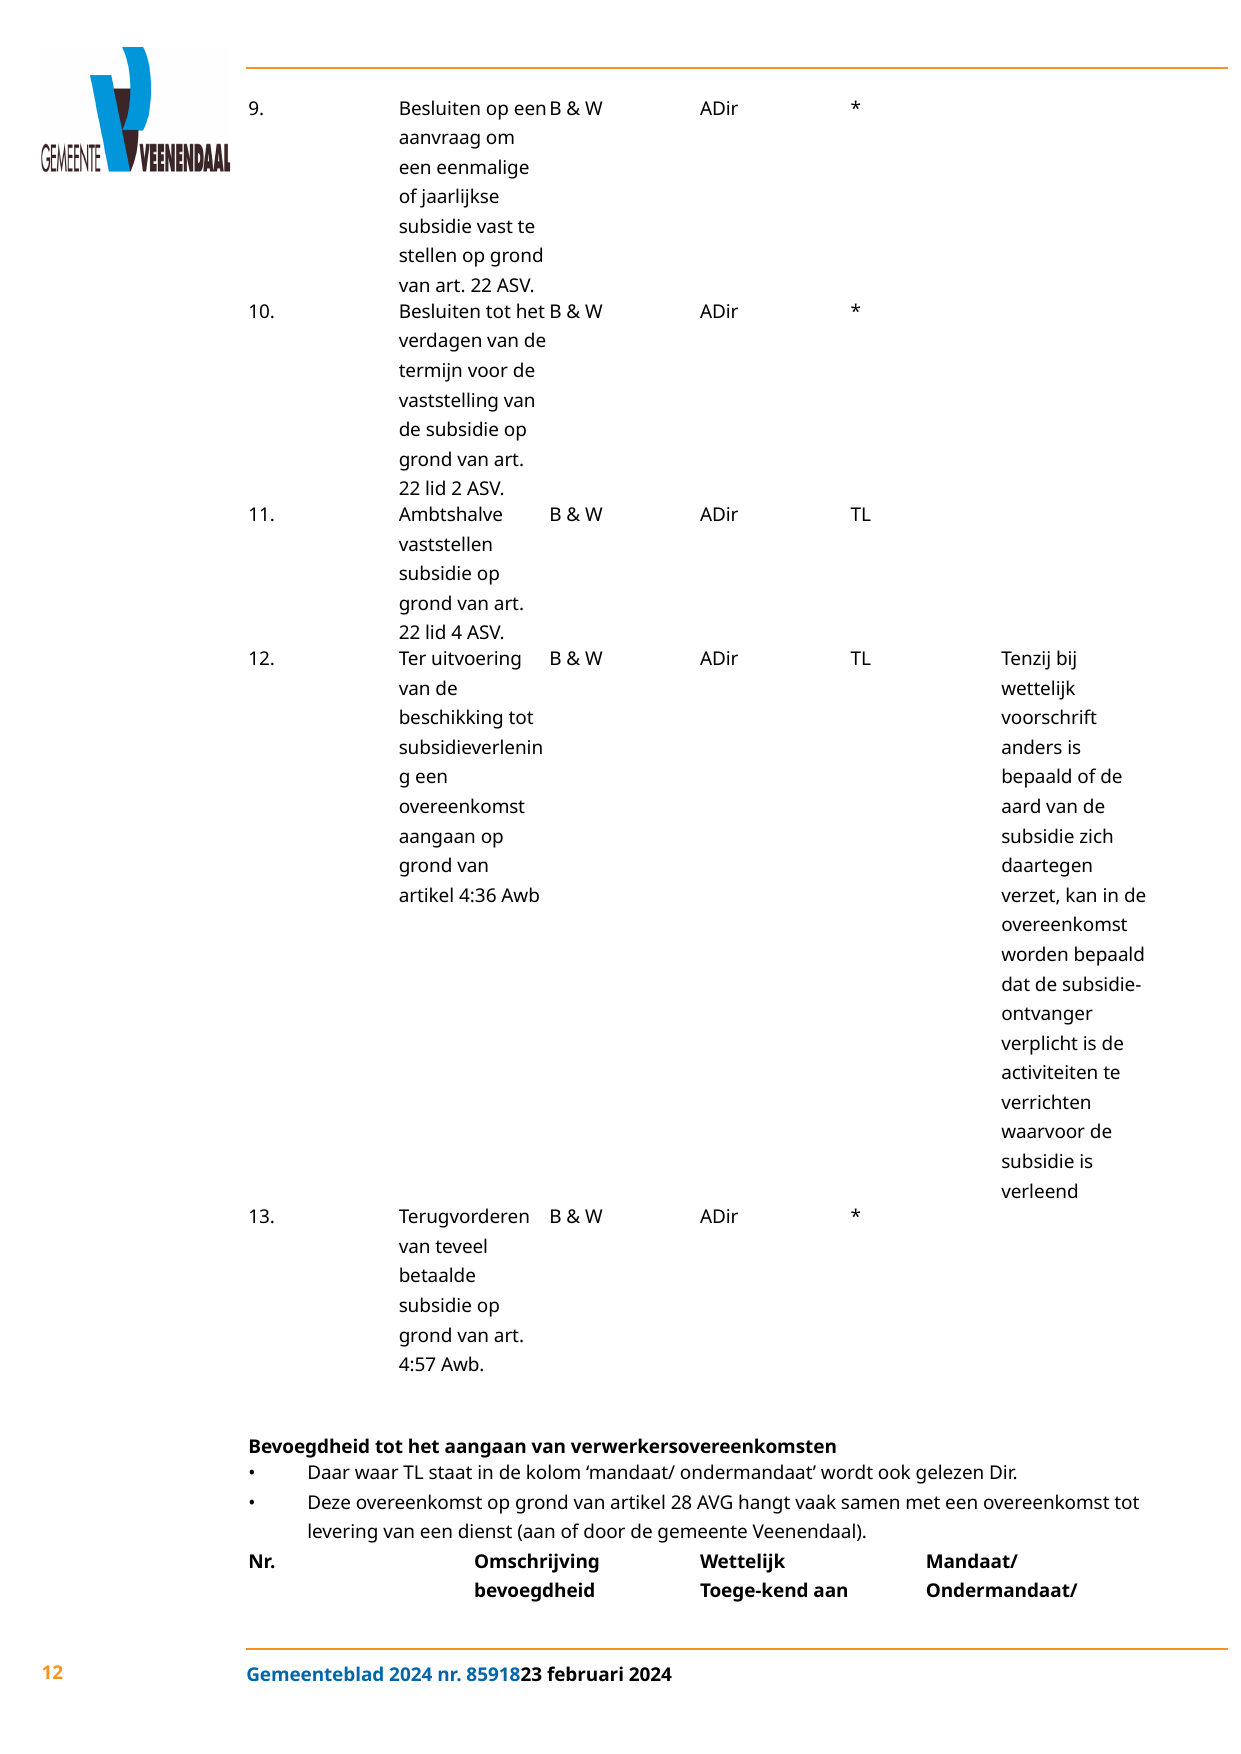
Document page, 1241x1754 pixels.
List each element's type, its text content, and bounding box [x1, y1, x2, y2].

picture [123, 47, 231, 172]
table_cell TL [850, 645, 1001, 1203]
table_cell * [850, 95, 1001, 298]
table_cell B & W [549, 501, 700, 645]
table_cell Besluiten tot het verdagen van de termijn voor de vaststelling van de subsidie op grond van art. 22 lid 2 ASV. [399, 298, 549, 501]
table_cell [1001, 298, 1152, 501]
table_cell B & W [549, 298, 700, 501]
table_cell Tenzij bij wettelijk voorschrift anders is bepaald of de aard van de subsidie zich daartegen verzet, kan in de overeenkomst worden bepaald dat de subsidie-ontvanger verplicht is de activiteiten te verrichten waarvoor de subsidie is verleend [1001, 645, 1152, 1203]
table_header Mandaat/ Ondermandaat/ [926, 1548, 1152, 1603]
table_cell B & W [549, 645, 700, 1203]
list Daar waar TL staat in de kolom ‘mandaat/ ondermandaat’ wordt ook gelezen Dir. [248, 1459, 1152, 1485]
table_cell [248, 95, 398, 298]
table_cell ADir [700, 1204, 850, 1377]
table_cell Ter uitvoering van de beschikking tot subsidieverlening een overeenkomst aangaan op grond van artikel 4:36 Awb [399, 645, 549, 1203]
table_cell B & W [549, 1204, 700, 1377]
table_cell Ambtshalve vaststellen subsidie op grond van art. 22 lid 4 ASV. [399, 501, 549, 645]
table_header Nr. [248, 1548, 474, 1603]
table_header Omschrijving bevoegdheid [474, 1548, 700, 1603]
table_cell Terugvorderen van teveel betaalde subsidie op grond van art. 4:57 Awb. [399, 1204, 549, 1377]
text Bevoegdheid tot het aangaan van verwerkersovereenkomsten [248, 1431, 1152, 1459]
table_cell ADir [700, 645, 850, 1203]
table_cell Besluiten op een aanvraag om een eenmalige of jaarlijkse subsidie vast te stellen op grond van art. 22 ASV. [399, 95, 549, 298]
picture [41, 47, 130, 172]
table_cell ADir [700, 95, 850, 298]
list Deze overeenkomst op grond van artikel 28 AVG hangt vaak samen met een overeenkomst tot levering van een dienst (aan of door de gemeente Veenendaal). [248, 1489, 1152, 1544]
table_cell [248, 298, 398, 501]
table_cell TL [850, 501, 1001, 645]
table_cell [1001, 1204, 1152, 1377]
table_cell [1001, 95, 1152, 298]
table_cell * [850, 1204, 1001, 1377]
table_cell * [850, 298, 1001, 501]
table_cell [248, 501, 398, 645]
table_cell [248, 645, 398, 1203]
table_cell ADir [700, 501, 850, 645]
table_header Wettelijk Toege-kend aan [700, 1548, 926, 1603]
table_cell [248, 1204, 398, 1377]
table_cell ADir [700, 298, 850, 501]
table_cell [1001, 501, 1152, 645]
table_cell B & W [549, 95, 700, 298]
